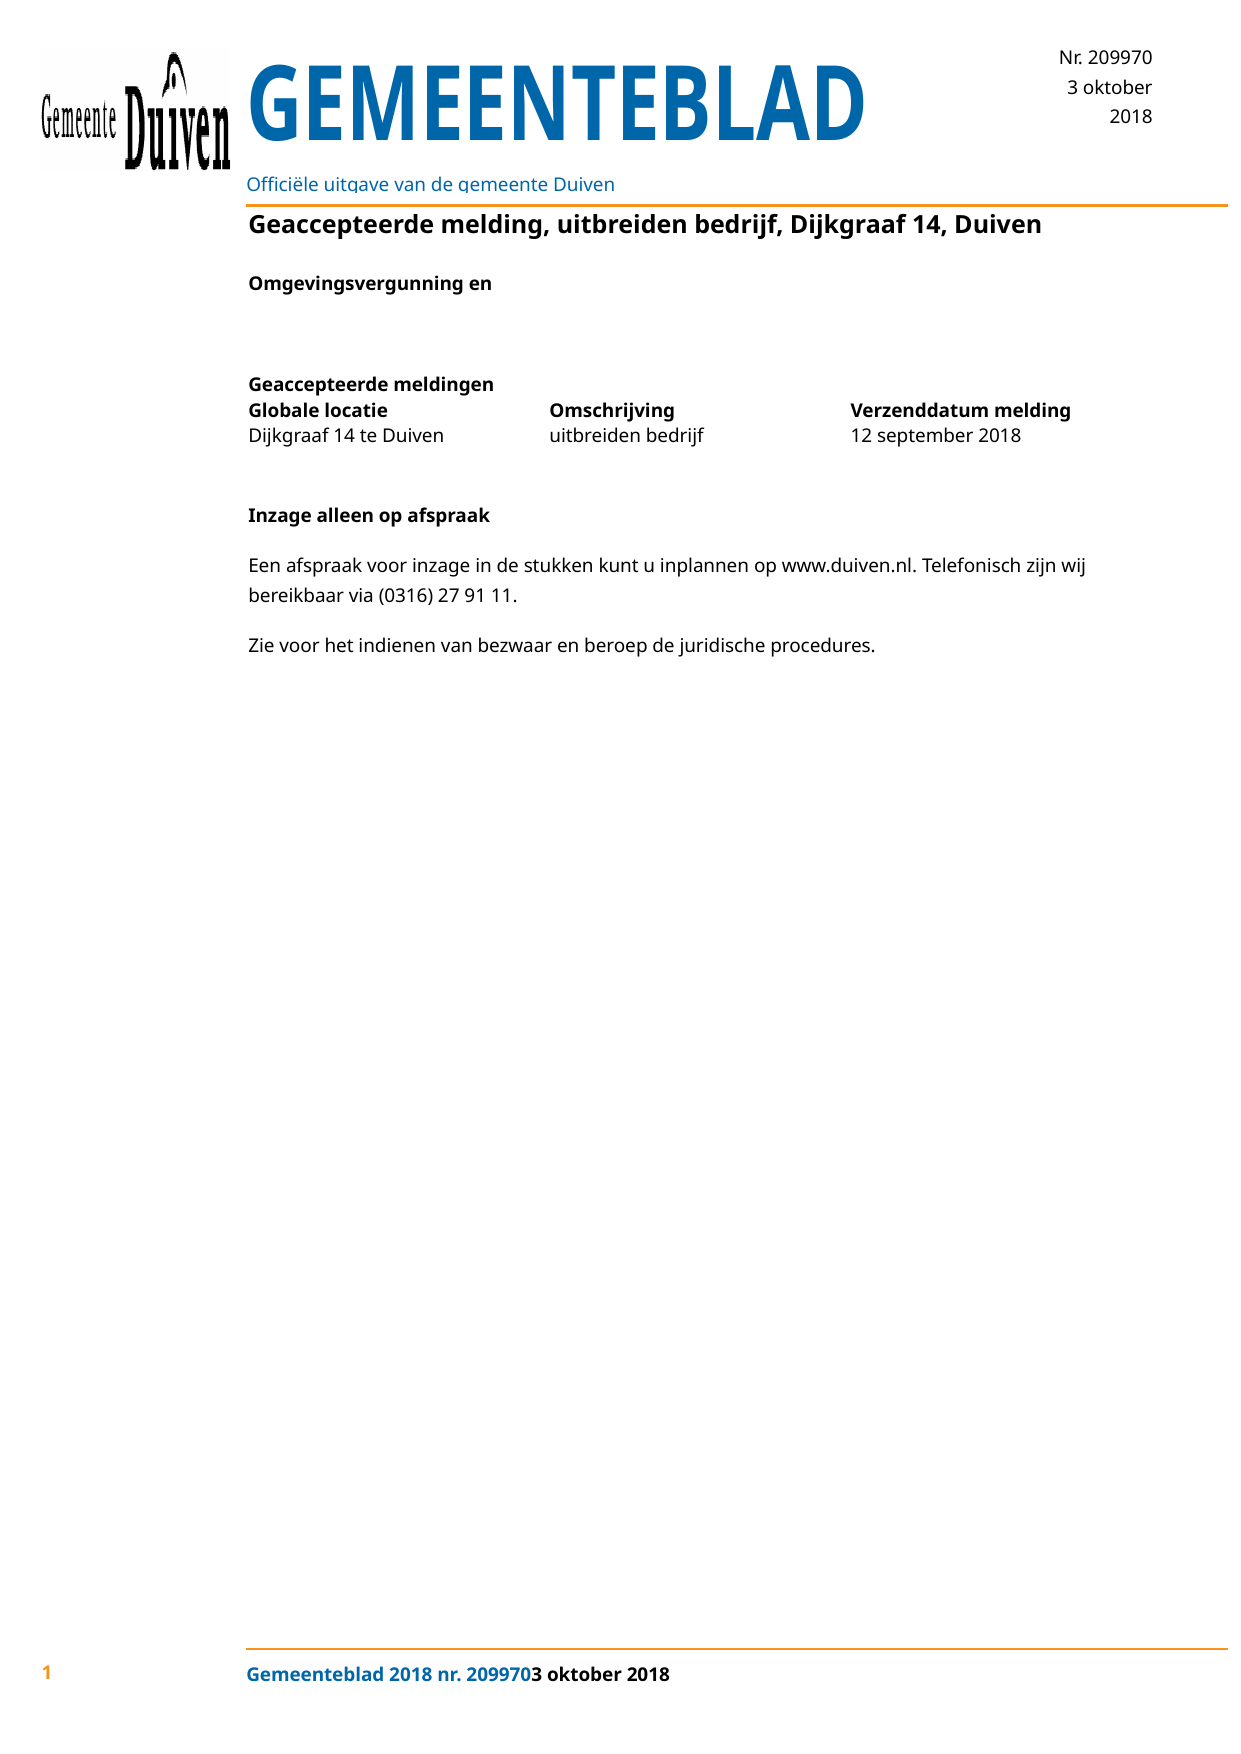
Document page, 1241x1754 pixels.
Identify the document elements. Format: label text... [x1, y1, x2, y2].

text Omgevingsvergunning en [248, 270, 1152, 296]
table_header Geaccepteerde meldingen [248, 371, 549, 397]
table_cell Globale locatie [248, 397, 549, 423]
table_cell uitbreiden bedrijf [549, 423, 850, 448]
table_header [549, 371, 850, 397]
table_cell Omschrijving [549, 397, 850, 423]
picture [41, 47, 231, 172]
text Inzage alleen op afspraak [248, 502, 1152, 528]
text Zie voor het indienen van bezwaar en beroep de juridische procedures. [248, 632, 1152, 658]
text Een afspraak voor inzage in de stukken kunt u inplannen op www.duiven.nl. Telefonisch zijn wij bereikbaar via (0316) 27 91 11. [248, 552, 1152, 608]
text Geaccepteerde melding, uitbreiden bedrijf, Dijkgraaf 14, Duiven [248, 207, 1152, 241]
table_cell 12 september 2018 [850, 423, 1152, 448]
table_header [850, 371, 1152, 397]
table_cell Dijkgraaf 14 te Duiven [248, 423, 549, 448]
table_cell Verzenddatum melding [850, 397, 1152, 423]
